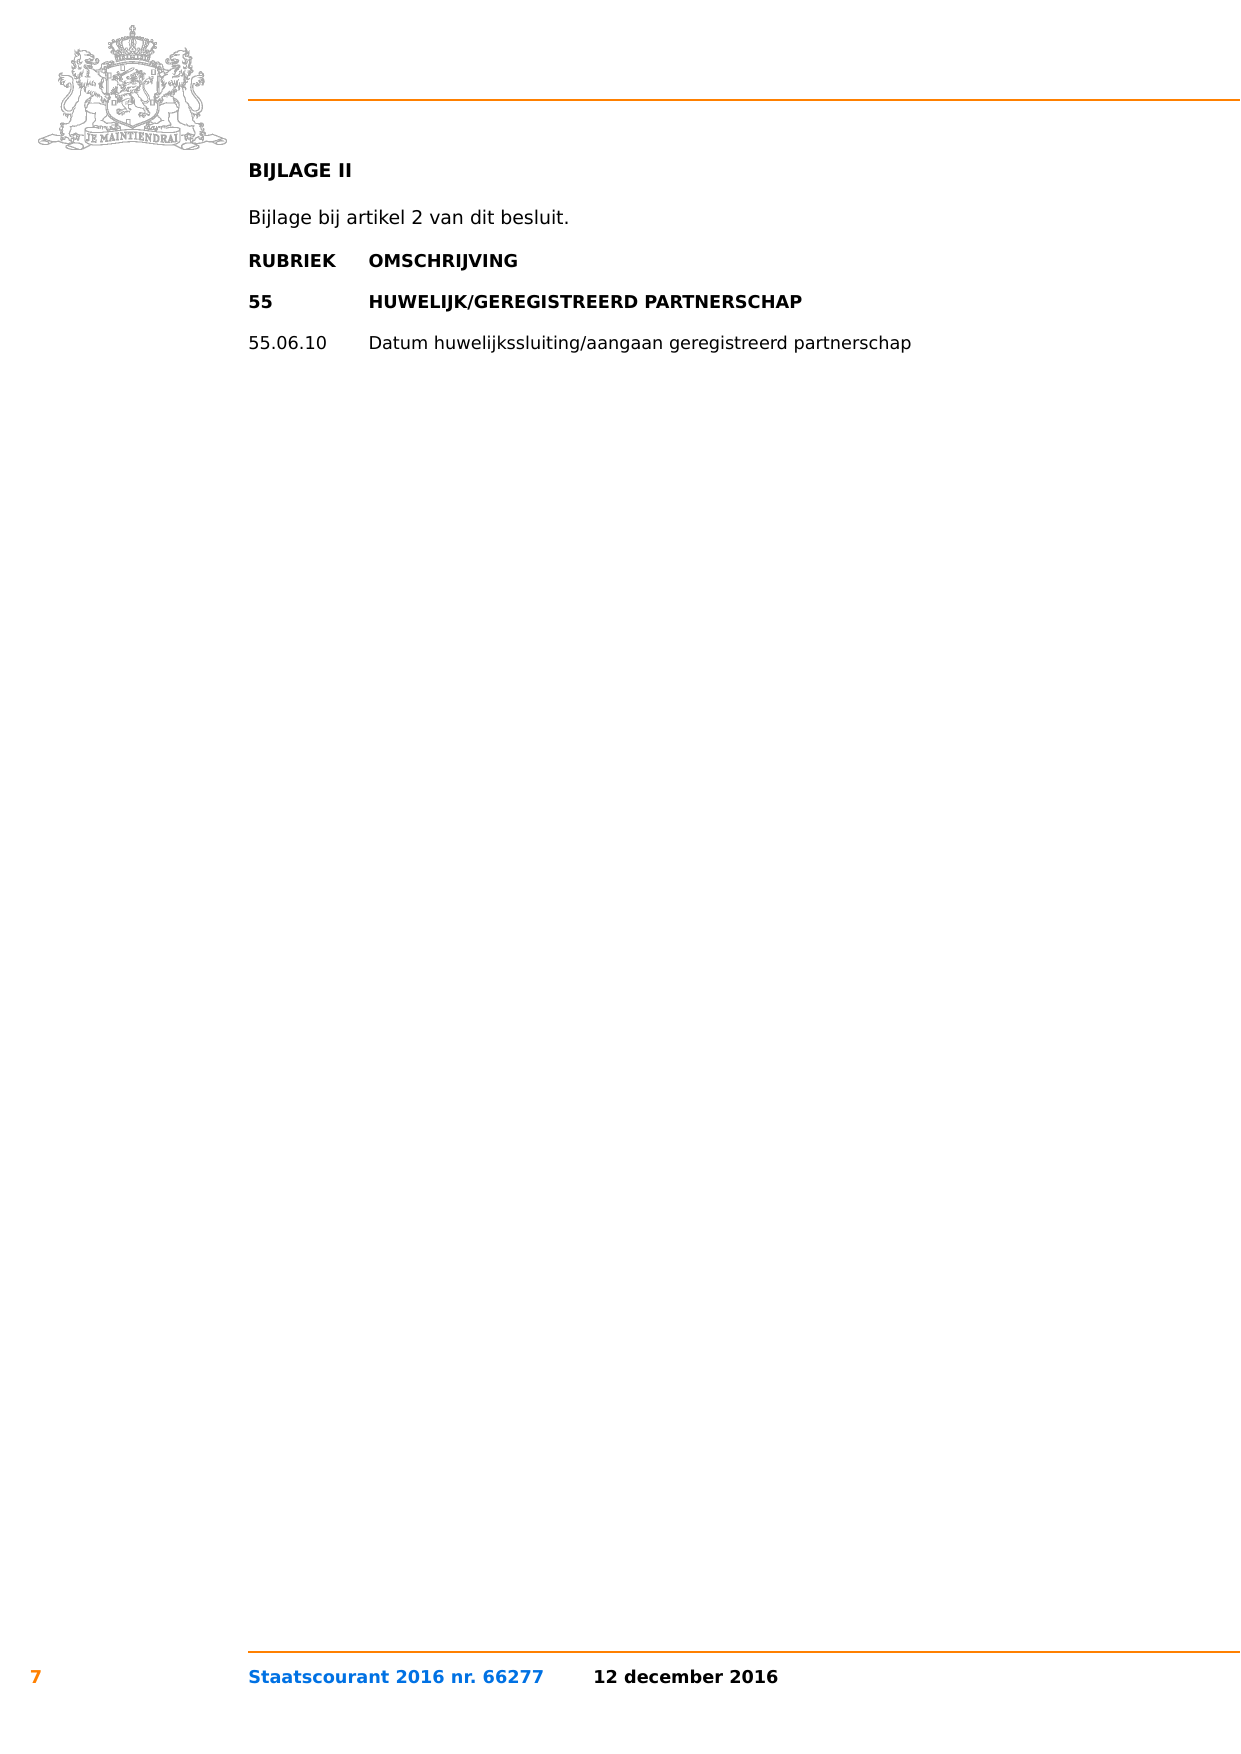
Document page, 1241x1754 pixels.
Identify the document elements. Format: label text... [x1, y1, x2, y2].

table_cell [363, 313, 1163, 333]
table_cell [248, 313, 362, 333]
subtitle BIJLAGE II [248, 160, 1163, 182]
table_cell [363, 271, 1163, 292]
table_cell 55.06.10 [248, 333, 362, 354]
text Bijlage bij artikel 2 van dit besluit. [248, 207, 1163, 229]
table_header RUBRIEK [248, 251, 362, 271]
table_cell Datum huwelijkssluiting/aangaan geregistreerd partnerschap [363, 333, 1163, 354]
table_cell [248, 271, 362, 292]
table_cell 55 [248, 292, 362, 313]
table_header OMSCHRIJVING [363, 251, 1163, 271]
table_cell HUWELIJK/GEREGISTREERD PARTNERSCHAP [363, 292, 1163, 313]
picture [38, 25, 227, 150]
